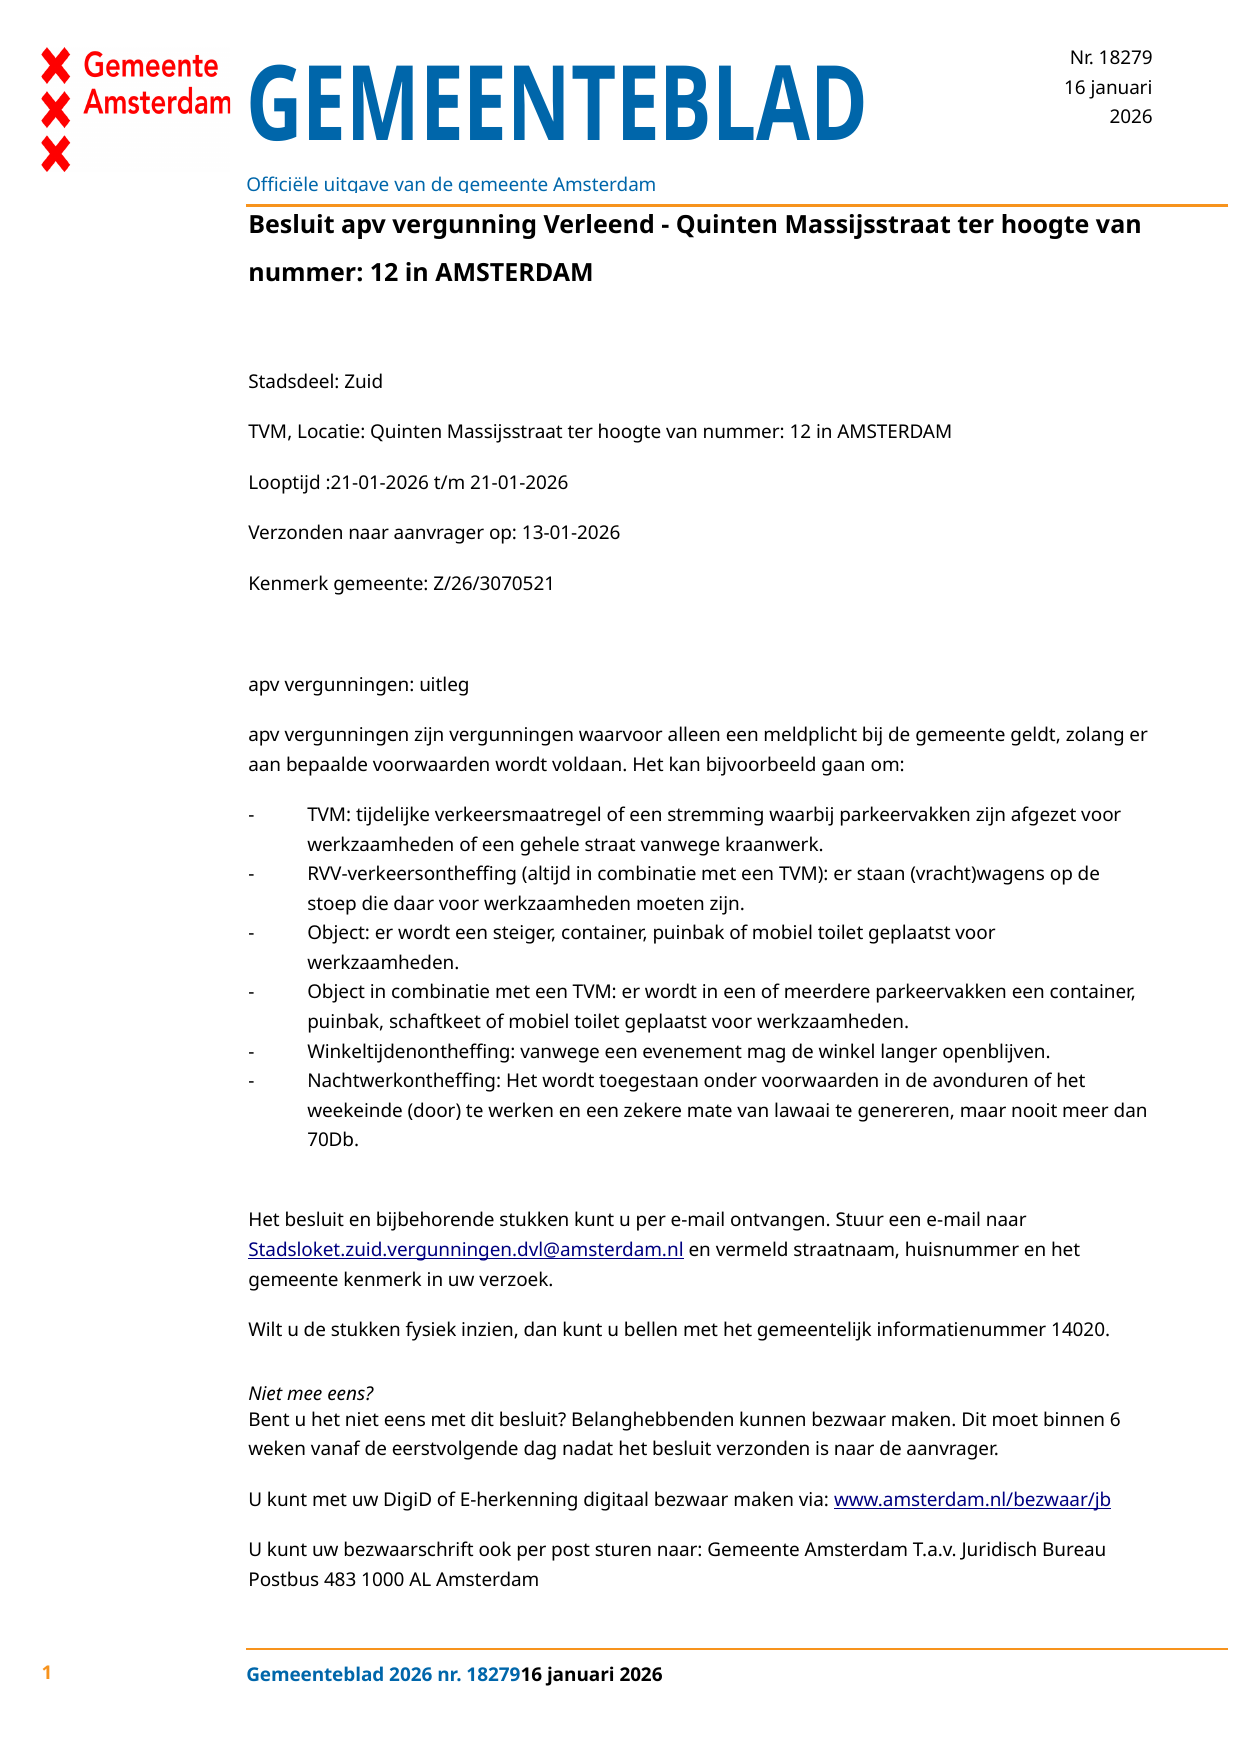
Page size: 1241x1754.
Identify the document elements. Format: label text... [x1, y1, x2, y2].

text Kenmerk gemeente: Z/26/3070521 [248, 570, 1152, 596]
text Niet mee eens? [248, 1380, 1152, 1406]
list Object in combinatie met een TVM: er wordt in een of meerdere parkeervakken een container, puinbak, schaftkeet of mobiel toilet geplaatst voor werkzaamheden. [248, 979, 1152, 1034]
text Looptijd :21-01-2026 t/m 21-01-2026 [248, 469, 1152, 495]
text Stadsdeel: Zuid [248, 368, 1152, 394]
list Object: er wordt een steiger, container, puinbak of mobiel toilet geplaatst voor werkzaamheden. [248, 919, 1152, 975]
text Het besluit en bijbehorende stukken kunt u per e-mail ontvangen. Stuur een e-mail naar Stadsloket.zuid.vergunningen.dvl@amsterdam.nl en vermeld straatnaam, huisnummer en het gemeente kenmerk in uw verzoek. [248, 1207, 1152, 1292]
list Nachtwerkontheffing: Het wordt toegestaan onder voorwaarden in de avonduren of het weekeinde (door) te werken en een zekere mate van lawaai te genereren, maar nooit meer dan 70Db. [248, 1067, 1152, 1152]
text TVM, Locatie: Quinten Massijsstraat ter hoogte van nummer: 12 in AMSTERDAM [248, 419, 1152, 444]
text apv vergunningen zijn vergunningen waarvoor alleen een meldplicht bij de gemeente geldt, zolang er aan bepaalde voorwaarden wordt voldaan. Het kan bijvoorbeeld gaan om: [248, 721, 1152, 777]
text U kunt met uw DigiD of E-herkenning digitaal bezwaar maken via: www.amsterdam.nl/bezwaar/jb [248, 1486, 1152, 1512]
text Wilt u de stukken fysiek inzien, dan kunt u bellen met het gemeentelijk informatienummer 14020. [248, 1316, 1152, 1342]
list Winkeltijdenontheffing: vanwege een evenement mag de winkel langer openblijven. [248, 1038, 1152, 1064]
text U kunt uw bezwaarschrift ook per post sturen naar: Gemeente Amsterdam T.a.v. Juridisch Bureau Postbus 483 1000 AL Amsterdam [248, 1536, 1152, 1592]
list RVV-verkeersontheffing (altijd in combinatie met een TVM): er staan (vracht)wagens op de stoep die daar voor werkzaamheden moeten zijn. [248, 860, 1152, 916]
list TVM: tijdelijke verkeersmaatregel of een stremming waarbij parkeervakken zijn afgezet voor werkzaamheden of een gehele straat vanwege kraanwerk. [248, 801, 1152, 857]
picture [41, 47, 231, 172]
text Verzonden naar aanvrager op: 13-01-2026 [248, 519, 1152, 545]
text Besluit apv vergunning Verleend - Quinten Massijsstraat ter hoogte van nummer: 12 in AMSTERDAM [248, 207, 1152, 288]
text Bent u het niet eens met dit besluit? Belanghebbenden kunnen bezwaar maken. Dit moet binnen 6 weken vanaf de eerstvolgende dag nadat het besluit verzonden is naar de aanvrager. [248, 1406, 1152, 1461]
text apv vergunningen: uitleg [248, 671, 1152, 697]
